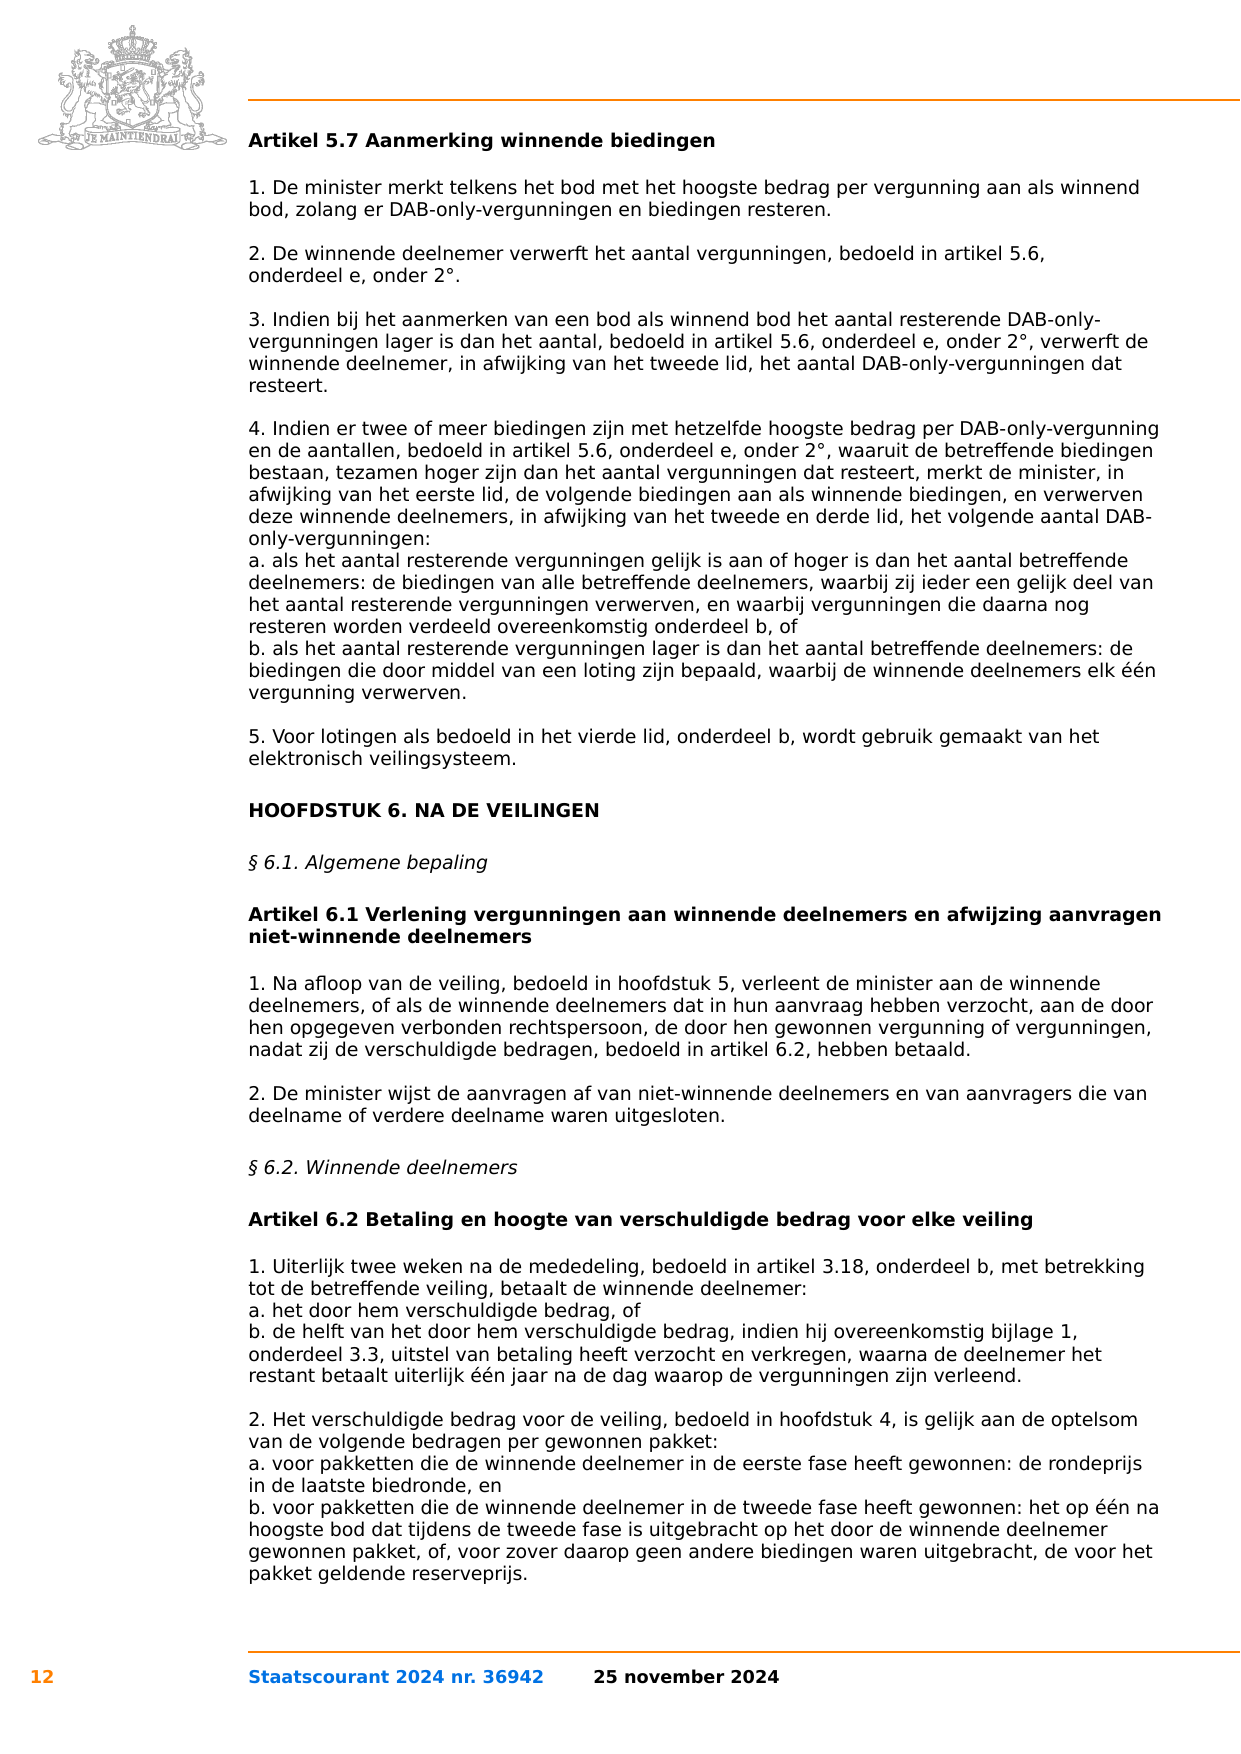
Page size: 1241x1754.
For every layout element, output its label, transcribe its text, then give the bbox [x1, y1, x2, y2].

text b. voor pakketten die de winnende deelnemer in de tweede fase heeft gewonnen: het op één na hoogste bod dat tijdens de tweede fase is uitgebracht op het door de winnende deelnemer gewonnen pakket, of, voor zover daarop geen andere biedingen waren uitgebracht, de voor het pakket geldende reserveprijs. [248, 1497, 1163, 1585]
subtitle Artikel 5.7 Aanmerking winnende biedingen [248, 130, 1163, 152]
subtitle § 6.2. Winnende deelnemers [248, 1157, 1163, 1178]
subtitle Artikel 6.2 Betaling en hoogte van verschuldigde bedrag voor elke veiling [248, 1208, 1163, 1231]
text 1. Uiterlijk twee weken na de mededeling, bedoeld in artikel 3.18, onderdeel b, met betrekking tot de betreffende veiling, betaalt de winnende deelnemer: [248, 1256, 1163, 1299]
subtitle § 6.1. Algemene bepaling [248, 852, 1163, 874]
text 1. Na afloop van de veiling, bedoeld in hoofdstuk 5, verleent de minister aan de winnende deelnemers, of als de winnende deelnemers dat in hun aanvraag hebben verzocht, aan de door hen opgegeven verbonden rechtspersoon, de door hen gewonnen vergunning of vergunningen, nadat zij de verschuldigde bedragen, bedoeld in artikel 6.2, hebben betaald. [248, 973, 1163, 1061]
text 2. De winnende deelnemer verwerft het aantal vergunningen, bedoeld in artikel 5.6, onderdeel e, onder 2°. [248, 243, 1163, 287]
subtitle Artikel 6.1 Verlening vergunningen aan winnende deelnemers en afwijzing aanvragen niet-winnende deelnemers [248, 904, 1163, 948]
text 2. De minister wijst de aanvragen af van niet-winnende deelnemers en van aanvragers die van deelname of verdere deelname waren uitgesloten. [248, 1083, 1163, 1127]
text 1. De minister merkt telkens het bod met het hoogste bedrag per vergunning aan als winnend bod, zolang er DAB-only-vergunningen en biedingen resteren. [248, 177, 1163, 221]
text a. het door hem verschuldigde bedrag, of [248, 1299, 1163, 1321]
text b. als het aantal resterende vergunningen lager is dan het aantal betreffende deelnemers: de biedingen die door middel van een loting zijn bepaald, waarbij de winnende deelnemers elk één vergunning verwerven. [248, 638, 1163, 704]
text 5. Voor lotingen als bedoeld in het vierde lid, onderdeel b, wordt gebruik gemaakt van het elektronisch veilingsysteem. [248, 726, 1163, 770]
picture [38, 25, 227, 150]
text b. de helft van het door hem verschuldigde bedrag, indien hij overeenkomstig bijlage 1, onderdeel 3.3, uitstel van betaling heeft verzocht en verkregen, waarna de deelnemer het restant betaalt uiterlijk één jaar na de dag waarop de vergunningen zijn verleend. [248, 1321, 1163, 1387]
text a. als het aantal resterende vergunningen gelijk is aan of hoger is dan het aantal betreffende deelnemers: de biedingen van alle betreffende deelnemers, waarbij zij ieder een gelijk deel van het aantal resterende vergunningen verwerven, en waarbij vergunningen die daarna nog resteren worden verdeeld overeenkomstig onderdeel b, of [248, 550, 1163, 638]
text a. voor pakketten die de winnende deelnemer in de eerste fase heeft gewonnen: de rondeprijs in de laatste biedronde, en [248, 1453, 1163, 1497]
text 4. Indien er twee of meer biedingen zijn met hetzelfde hoogste bedrag per DAB-only-vergunning en de aantallen, bedoeld in artikel 5.6, onderdeel e, onder 2°, waaruit de betreffende biedingen bestaan, tezamen hoger zijn dan het aantal vergunningen dat resteert, merkt de minister, in afwijking van het eerste lid, de volgende biedingen aan als winnende biedingen, en verwerven deze winnende deelnemers, in afwijking van het tweede en derde lid, het volgende aantal DAB-only-vergunningen: [248, 418, 1163, 550]
text 3. Indien bij het aanmerken van een bod als winnend bod het aantal resterende DAB-only-vergunningen lager is dan het aantal, bedoeld in artikel 5.6, onderdeel e, onder 2°, verwerft de winnende deelnemer, in afwijking van het tweede lid, het aantal DAB-only-vergunningen dat resteert. [248, 308, 1163, 396]
subtitle HOOFDSTUK 6. NA DE VEILINGEN [248, 800, 1163, 822]
text 2. Het verschuldigde bedrag voor de veiling, bedoeld in hoofdstuk 4, is gelijk aan de optelsom van de volgende bedragen per gewonnen pakket: [248, 1409, 1163, 1453]
